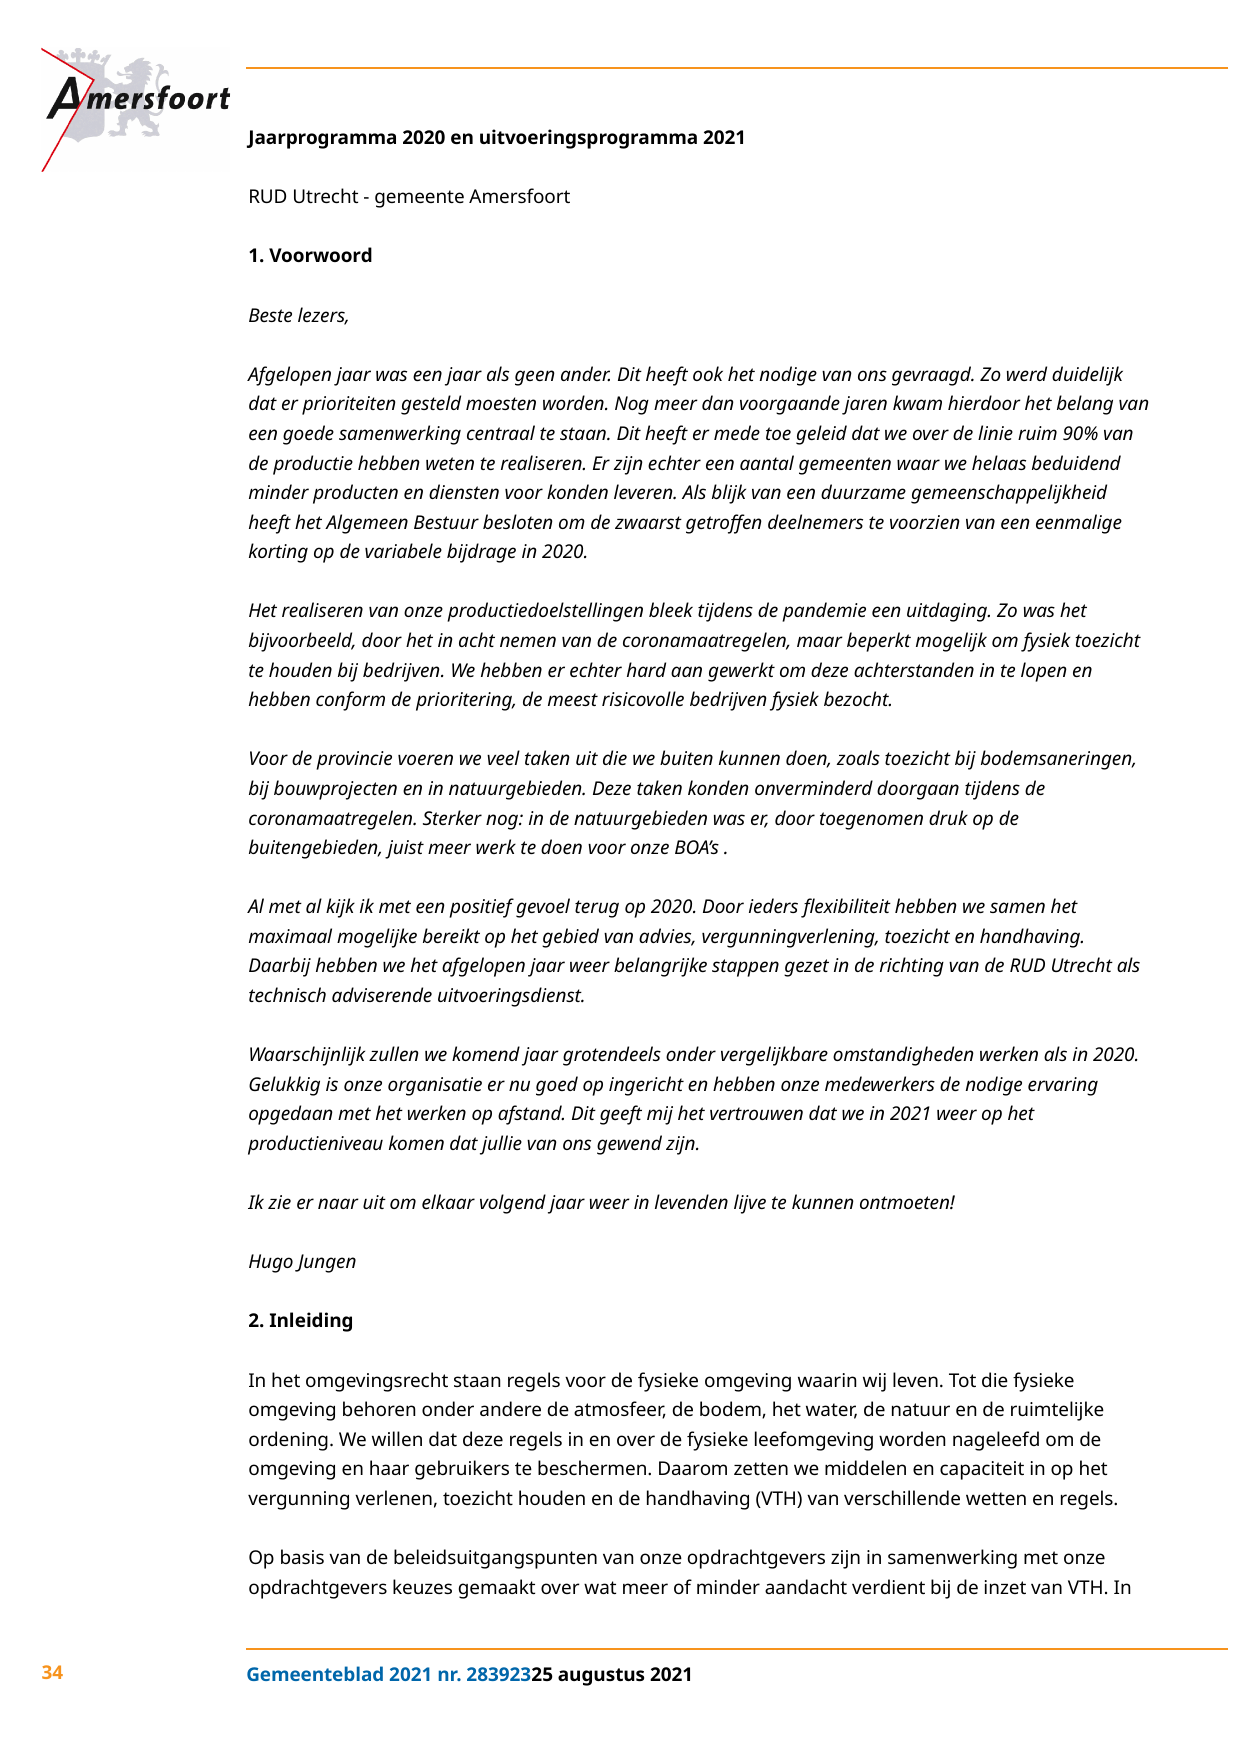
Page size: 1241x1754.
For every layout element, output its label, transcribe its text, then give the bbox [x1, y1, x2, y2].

text Op basis van de beleidsuitgangspunten van onze opdrachtgevers zijn in samenwerking met onze opdrachtgevers keuzes gemaakt over wat meer of minder aandacht verdient bij de inzet van VTH. In [248, 1544, 1152, 1600]
text Daarbij hebben we het afgelopen jaar weer belangrijke stappen gezet in de richting van de RUD Utrecht als technisch adviserende uitvoeringsdienst. [248, 953, 1152, 1008]
text RUD Utrecht - gemeente Amersfoort [248, 183, 1152, 209]
text Jaarprogramma 2020 en uitvoeringsprogramma 2021 [248, 124, 1152, 150]
picture [41, 47, 231, 172]
text 2. Inleiding [248, 1308, 1152, 1333]
text Beste lezers, [248, 302, 1152, 328]
text Voor de provincie voeren we veel taken uit die we buiten kunnen doen, zoals toezicht bij bodemsaneringen, bij bouwprojecten en in natuurgebieden. Deze taken konden onverminderd doorgaan tijdens de coronamaatregelen. Sterker nog: in de natuurgebieden was er, door toegenomen druk op de buitengebieden, juist meer werk te doen voor onze BOA’s . [248, 746, 1152, 860]
text Afgelopen jaar was een jaar als geen ander. Dit heeft ook het nodige van ons gevraagd. Zo werd duidelijk dat er prioriteiten gesteld moesten worden. Nog meer dan voorgaande jaren kwam hierdoor het belang van een goede samenwerking centraal te staan. Dit heeft er mede toe geleid dat we over de linie ruim 90% van de productie hebben weten te realiseren. Er zijn echter een aantal gemeenten waar we helaas beduidend minder producten en diensten voor konden leveren. Als blijk van een duurzame gemeenschappelijkheid heeft het Algemeen Bestuur besloten om de zwaarst getroffen deelnemers te voorzien van een eenmalige korting op de variabele bijdrage in 2020. [248, 361, 1152, 564]
text In het omgevingsrecht staan regels voor de fysieke omgeving waarin wij leven. Tot die fysieke omgeving behoren onder andere de atmosfeer, de bodem, het water, de natuur en de ruimtelijke ordening. We willen dat deze regels in en over de fysieke leefomgeving worden nageleefd om de omgeving en haar gebruikers te beschermen. Daarom zetten we middelen en capaciteit in op het vergunning verlenen, toezicht houden en de handhaving (VTH) van verschillende wetten en regels. [248, 1367, 1152, 1511]
text Hugo Jungen [248, 1248, 1152, 1274]
text Al met al kijk ik met een positief gevoel terug op 2020. Door ieders flexibiliteit hebben we samen het maximaal mogelijke bereikt op het gebied van advies, vergunningverlening, toezicht en handhaving. [248, 893, 1152, 949]
text Het realiseren van onze productiedoelstellingen bleek tijdens de pandemie een uitdaging. Zo was het bijvoorbeeld, door het in acht nemen van de coronamaatregelen, maar beperkt mogelijk om fysiek toezicht te houden bij bedrijven. We hebben er echter hard aan gewerkt om deze achterstanden in te lopen en hebben conform de prioritering, de meest risicovolle bedrijven fysiek bezocht. [248, 598, 1152, 712]
text 1. Voorwoord [248, 243, 1152, 268]
text Waarschijnlijk zullen we komend jaar grotendeels onder vergelijkbare omstandigheden werken als in 2020. Gelukkig is onze organisatie er nu goed op ingericht en hebben onze medewerkers de nodige ervaring opgedaan met het werken op afstand. Dit geeft mij het vertrouwen dat we in 2021 weer op het productieniveau komen dat jullie van ons gewend zijn. [248, 1041, 1152, 1156]
text Ik zie er naar uit om elkaar volgend jaar weer in levenden lijve te kunnen ontmoeten! [248, 1189, 1152, 1215]
